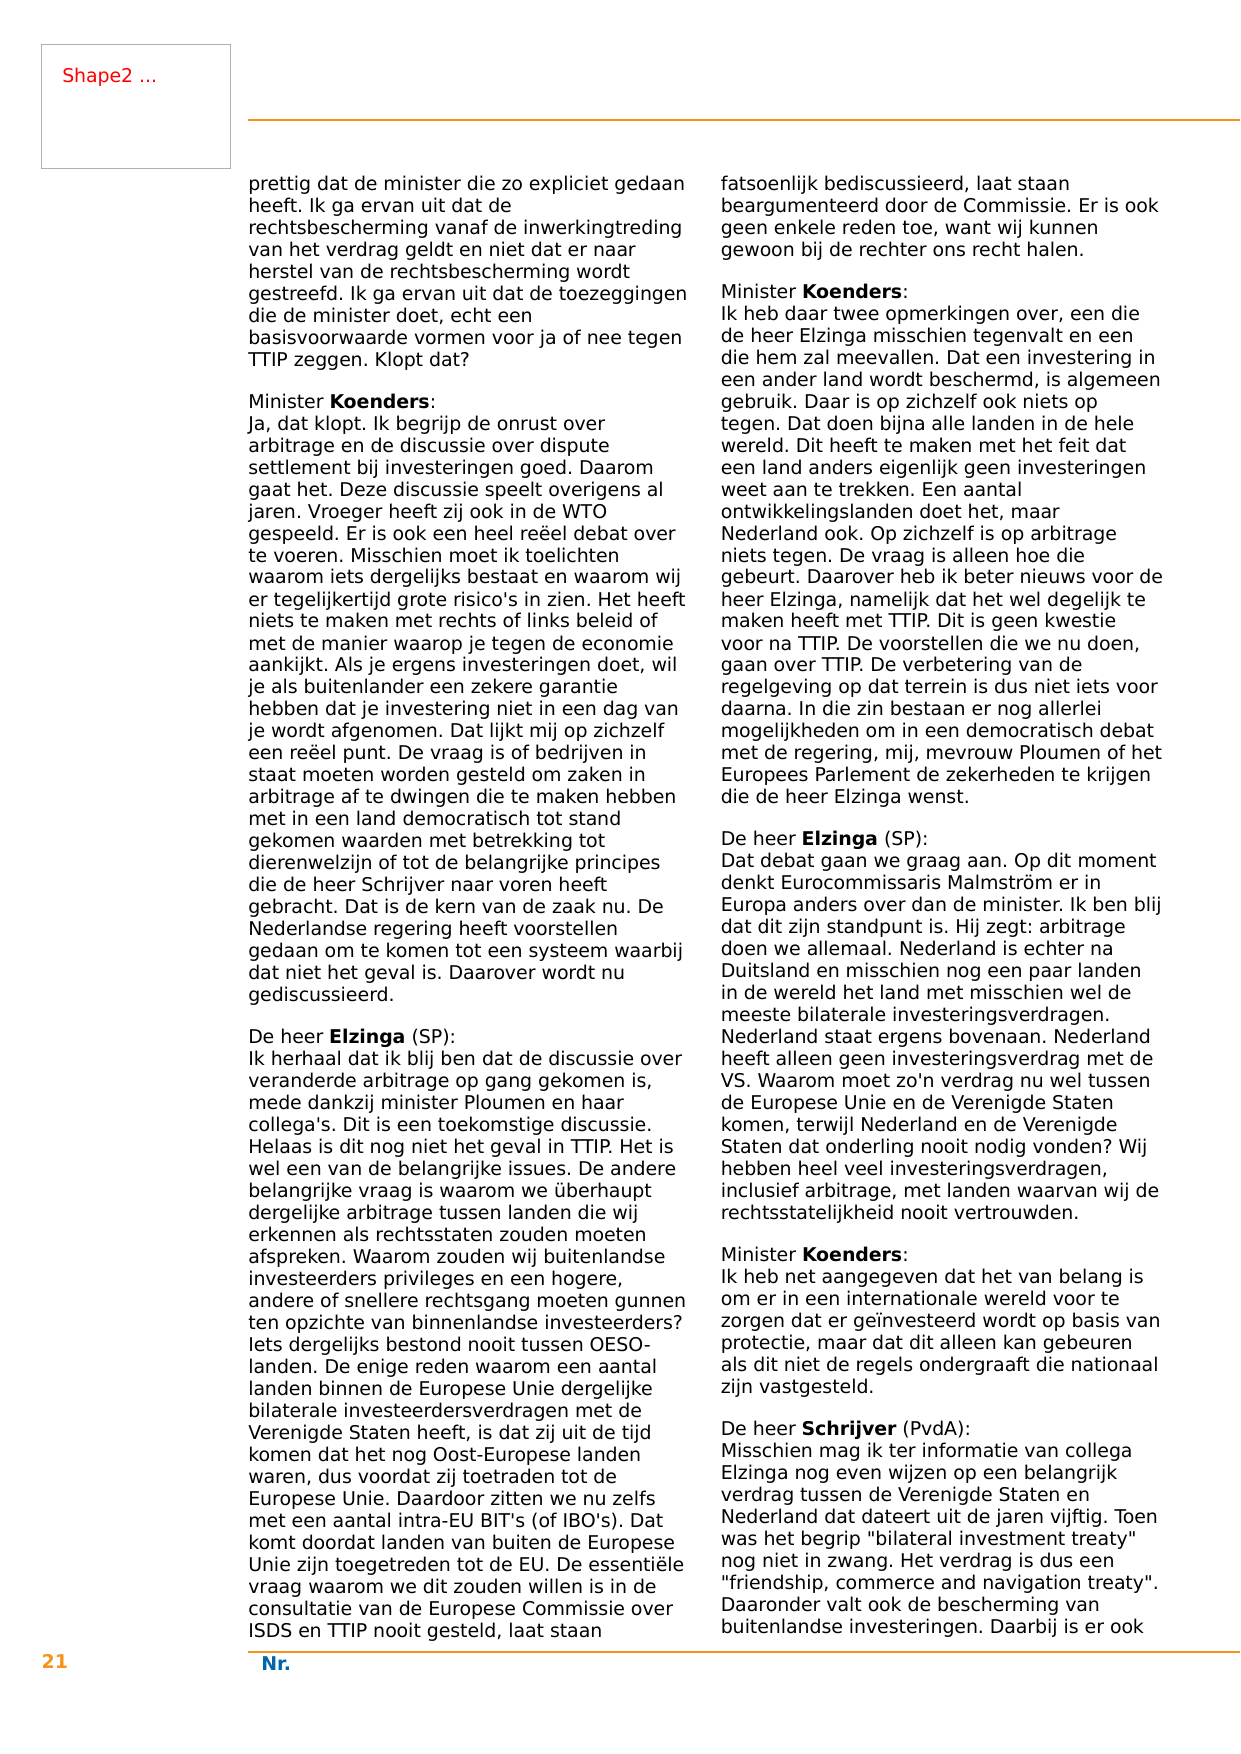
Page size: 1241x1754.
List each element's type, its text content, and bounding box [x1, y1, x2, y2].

text De heer Elzinga (SP): [721, 828, 1163, 850]
text De heer Elzinga (SP): [248, 1026, 691, 1048]
text De heer Schrijver (PvdA): [721, 1418, 1163, 1440]
text Ja, dat klopt. Ik begrijp de onrust over arbitrage en de discussie over dispute settlement bij investeringen goed. Daarom gaat het. Deze discussie speelt overigens al jaren. Vroeger heeft zij ook in de WTO gespeeld. Er is ook een heel reëel debat over te voeren. Misschien moet ik toelichten waarom iets dergelijks bestaat en waarom wij er tegelijkertijd grote risico's in zien. Het heeft niets te maken met rechts of links beleid of met de manier waarop je tegen de economie aankijkt. Als je ergens investeringen doet, wil je als buitenlander een zekere garantie hebben dat je investering niet in een dag van je wordt afgenomen. Dat lijkt mij op zichzelf een reëel punt. De vraag is of bedrijven in staat moeten worden gesteld om zaken in arbitrage af te dwingen die te maken hebben met in een land democratisch tot stand gekomen waarden met betrekking tot dierenwelzijn of tot de belangrijke principes die de heer Schrijver naar voren heeft gebracht. Dat is de kern van de zaak nu. De Nederlandse regering heeft voorstellen gedaan om te komen tot een systeem waarbij dat niet het geval is. Daarover wordt nu gediscussieerd. [248, 413, 691, 1006]
text Minister Koenders: [721, 1244, 1163, 1266]
text Minister Koenders: [248, 391, 691, 413]
text Ik heb daar twee opmerkingen over, een die de heer Elzinga misschien tegenvalt en een die hem zal meevallen. Dat een investering in een ander land wordt beschermd, is algemeen gebruik. Daar is op zichzelf ook niets op tegen. Dat doen bijna alle landen in de hele wereld. Dit heeft te maken met het feit dat een land anders eigenlijk geen investeringen weet aan te trekken. Een aantal ontwikkelingslanden doet het, maar Nederland ook. Op zichzelf is op arbitrage niets tegen. De vraag is alleen hoe die gebeurt. Daarover heb ik beter nieuws voor de heer Elzinga, namelijk dat het wel degelijk te maken heeft met TTIP. Dit is geen kwestie voor na TTIP. De voorstellen die we nu doen, gaan over TTIP. De verbetering van de regelgeving op dat terrein is dus niet iets voor daarna. In die zin bestaan er nog allerlei mogelijkheden om in een democratisch debat met de regering, mij, mevrouw Ploumen of het Europees Parlement de zekerheden te krijgen die de heer Elzinga wenst. [721, 303, 1163, 808]
text prettig dat de minister die zo expliciet gedaan heeft. Ik ga ervan uit dat de rechtsbescherming vanaf de inwerkingtreding van het verdrag geldt en niet dat er naar herstel van de rechtsbescherming wordt gestreefd. Ik ga ervan uit dat de toezeggingen die de minister doet, echt een basisvoorwaarde vormen voor ja of nee tegen TTIP zeggen. Klopt dat? [248, 173, 691, 371]
text fatsoenlijk bediscussieerd, laat staan beargumenteerd door de Commissie. Er is ook geen enkele reden toe, want wij kunnen gewoon bij de rechter ons recht halen. [721, 173, 1163, 261]
text Misschien mag ik ter informatie van collega Elzinga nog even wijzen op een belangrijk verdrag tussen de Verenigde Staten en Nederland dat dateert uit de jaren vijftig. Toen was het begrip "bilateral investment treaty" nog niet in zwang. Het verdrag is dus een "friendship, commerce and navigation treaty". Daaronder valt ook de bescherming van buitenlandse investeringen. Daarbij is er ook [721, 1440, 1163, 1637]
text Ik heb net aangegeven dat het van belang is om er in een internationale wereld voor te zorgen dat er geïnvesteerd wordt op basis van protectie, maar dat dit alleen kan gebeuren als dit niet de regels ondergraaft die nationaal zijn vastgesteld. [721, 1266, 1163, 1398]
text Minister Koenders: [721, 281, 1163, 303]
text Dat debat gaan we graag aan. Op dit moment denkt Eurocommissaris Malmström er in Europa anders over dan de minister. Ik ben blij dat dit zijn standpunt is. Hij zegt: arbitrage doen we allemaal. Nederland is echter na Duitsland en misschien nog een paar landen in de wereld het land met misschien wel de meeste bilaterale investeringsverdragen. Nederland staat ergens bovenaan. Nederland heeft alleen geen investeringsverdrag met de VS. Waarom moet zo'n verdrag nu wel tussen de Europese Unie en de Verenigde Staten komen, terwijl Nederland en de Verenigde Staten dat onderling nooit nodig vonden? Wij hebben heel veel investeringsverdragen, inclusief arbitrage, met landen waarvan wij de rechtsstatelijkheid nooit vertrouwden. [721, 850, 1163, 1224]
text Ik herhaal dat ik blij ben dat de discussie over veranderde arbitrage op gang gekomen is, mede dankzij minister Ploumen en haar collega's. Dit is een toekomstige discussie. Helaas is dit nog niet het geval in TTIP. Het is wel een van de belangrijke issues. De andere belangrijke vraag is waarom we überhaupt dergelijke arbitrage tussen landen die wij erkennen als rechtsstaten zouden moeten afspreken. Waarom zouden wij buitenlandse investeerders privileges en een hogere, andere of snellere rechtsgang moeten gunnen ten opzichte van binnenlandse investeerders? Iets dergelijks bestond nooit tussen OESO-landen. De enige reden waarom een aantal landen binnen de Europese Unie dergelijke bilaterale investeerdersverdragen met de Verenigde Staten heeft, is dat zij uit de tijd komen dat het nog Oost-Europese landen waren, dus voordat zij toetraden tot de Europese Unie. Daardoor zitten we nu zelfs met een aantal intra-EU BIT's (of IBO's). Dat komt doordat landen van buiten de Europese Unie zijn toegetreden tot de EU. De essentiële vraag waarom we dit zouden willen is in de consultatie van de Europese Commissie over ISDS en TTIP nooit gesteld, laat staan [248, 1048, 691, 1641]
